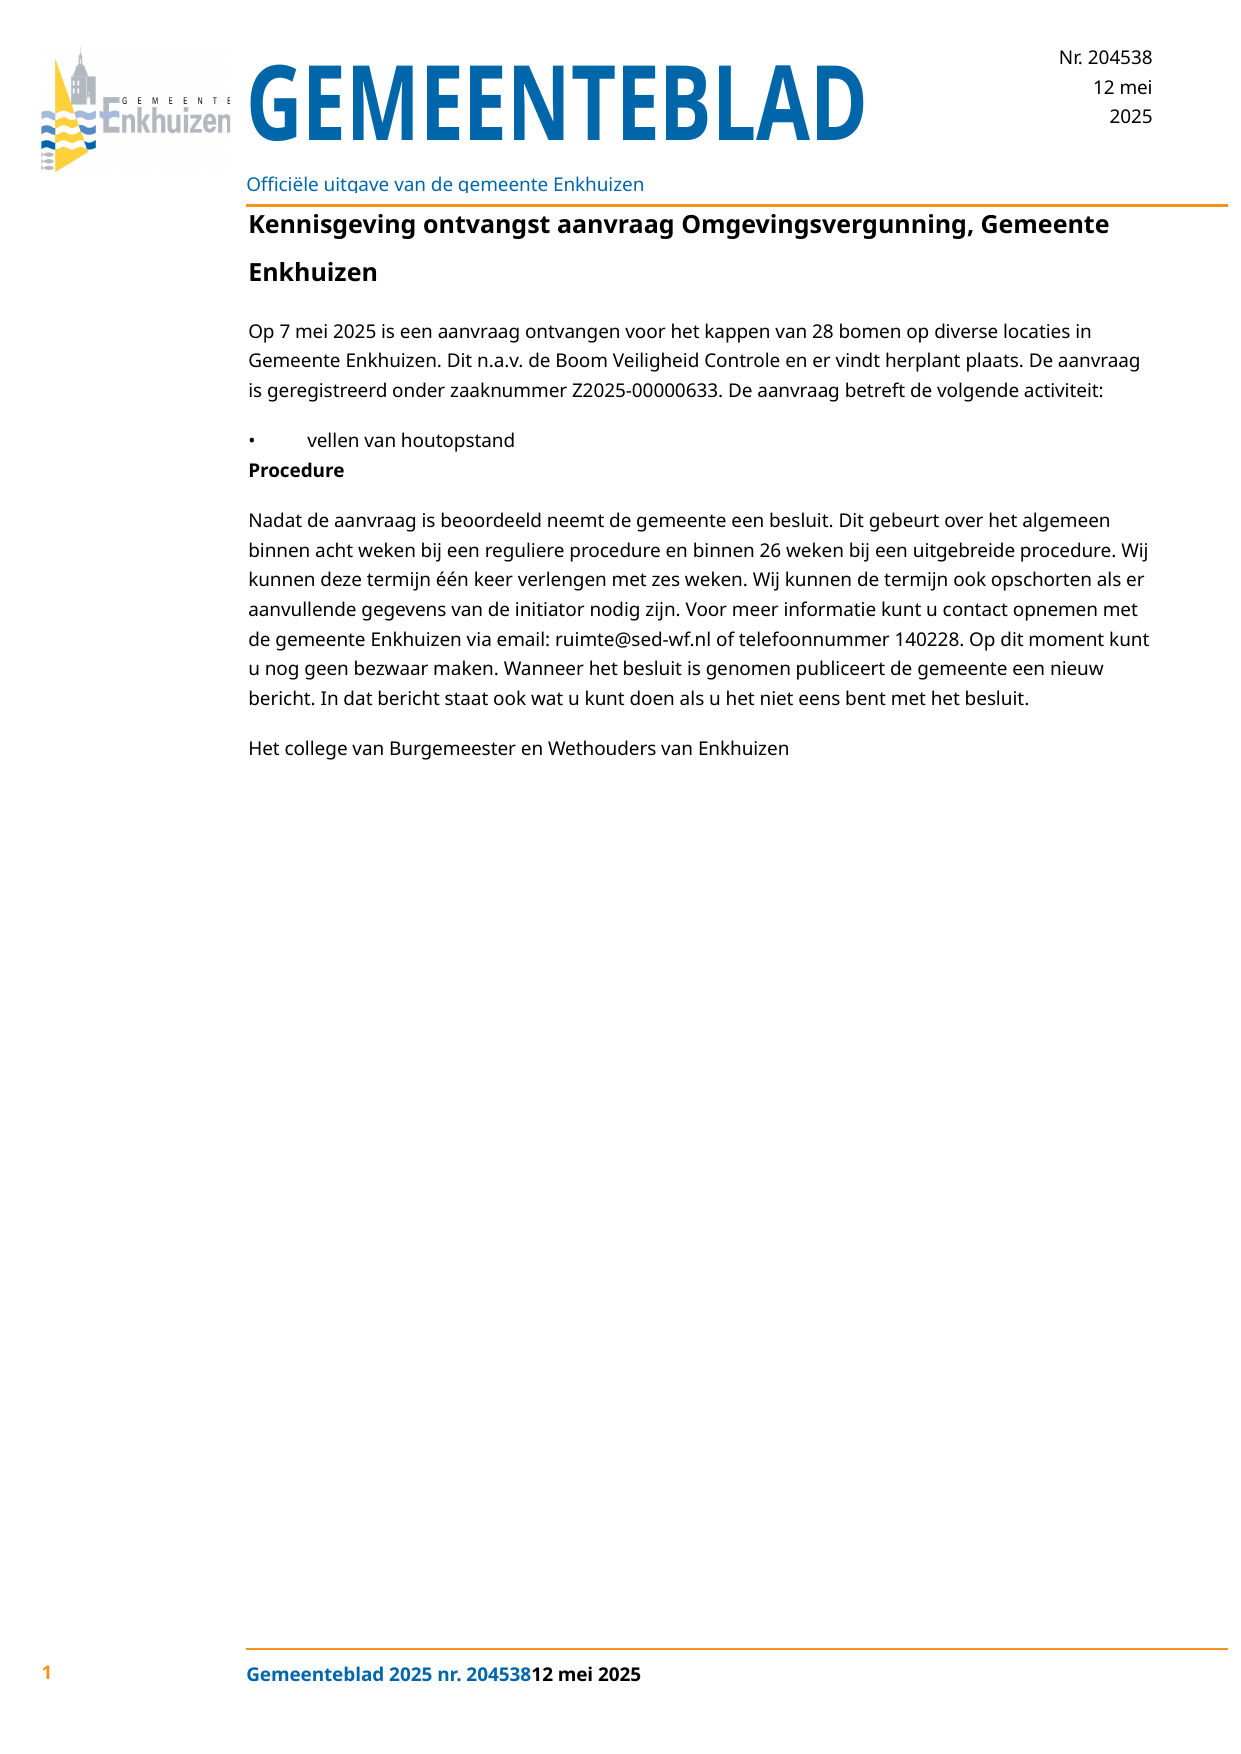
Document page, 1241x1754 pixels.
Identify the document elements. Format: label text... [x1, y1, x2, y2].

text Kennisgeving ontvangst aanvraag Omgevingsvergunning, Gemeente Enkhuizen [248, 207, 1152, 288]
text Op 7 mei 2025 is een aanvraag ontvangen voor het kappen van 28 bomen op diverse locaties in Gemeente Enkhuizen. Dit n.a.v. de Boom Veiligheid Controle en er vindt herplant plaats. De aanvraag is geregistreerd onder zaaknummer Z2025-00000633. De aanvraag betreft de volgende activiteit: [248, 318, 1152, 403]
picture [41, 47, 231, 172]
text Nadat de aanvraag is beoordeeld neemt de gemeente een besluit. Dit gebeurt over het algemeen binnen acht weken bij een reguliere procedure en binnen 26 weken bij een uitgebreide procedure. Wij kunnen deze termijn één keer verlengen met zes weken. Wij kunnen de termijn ook opschorten als er aanvullende gegevens van de initiator nodig zijn. Voor meer informatie kunt u contact opnemen met de gemeente Enkhuizen via email: ruimte@sed-wf.nl of telefoonnummer 140228. Op dit moment kunt u nog geen bezwaar maken. Wanneer het besluit is genomen publiceert de gemeente een nieuw bericht. In dat bericht staat ook wat u kunt doen als u het niet eens bent met het besluit. [248, 507, 1152, 711]
text Het college van Burgemeester en Wethouders van Enkhuizen [248, 735, 1152, 761]
text Procedure [248, 457, 1152, 483]
list vellen van houtopstand [248, 427, 1152, 453]
